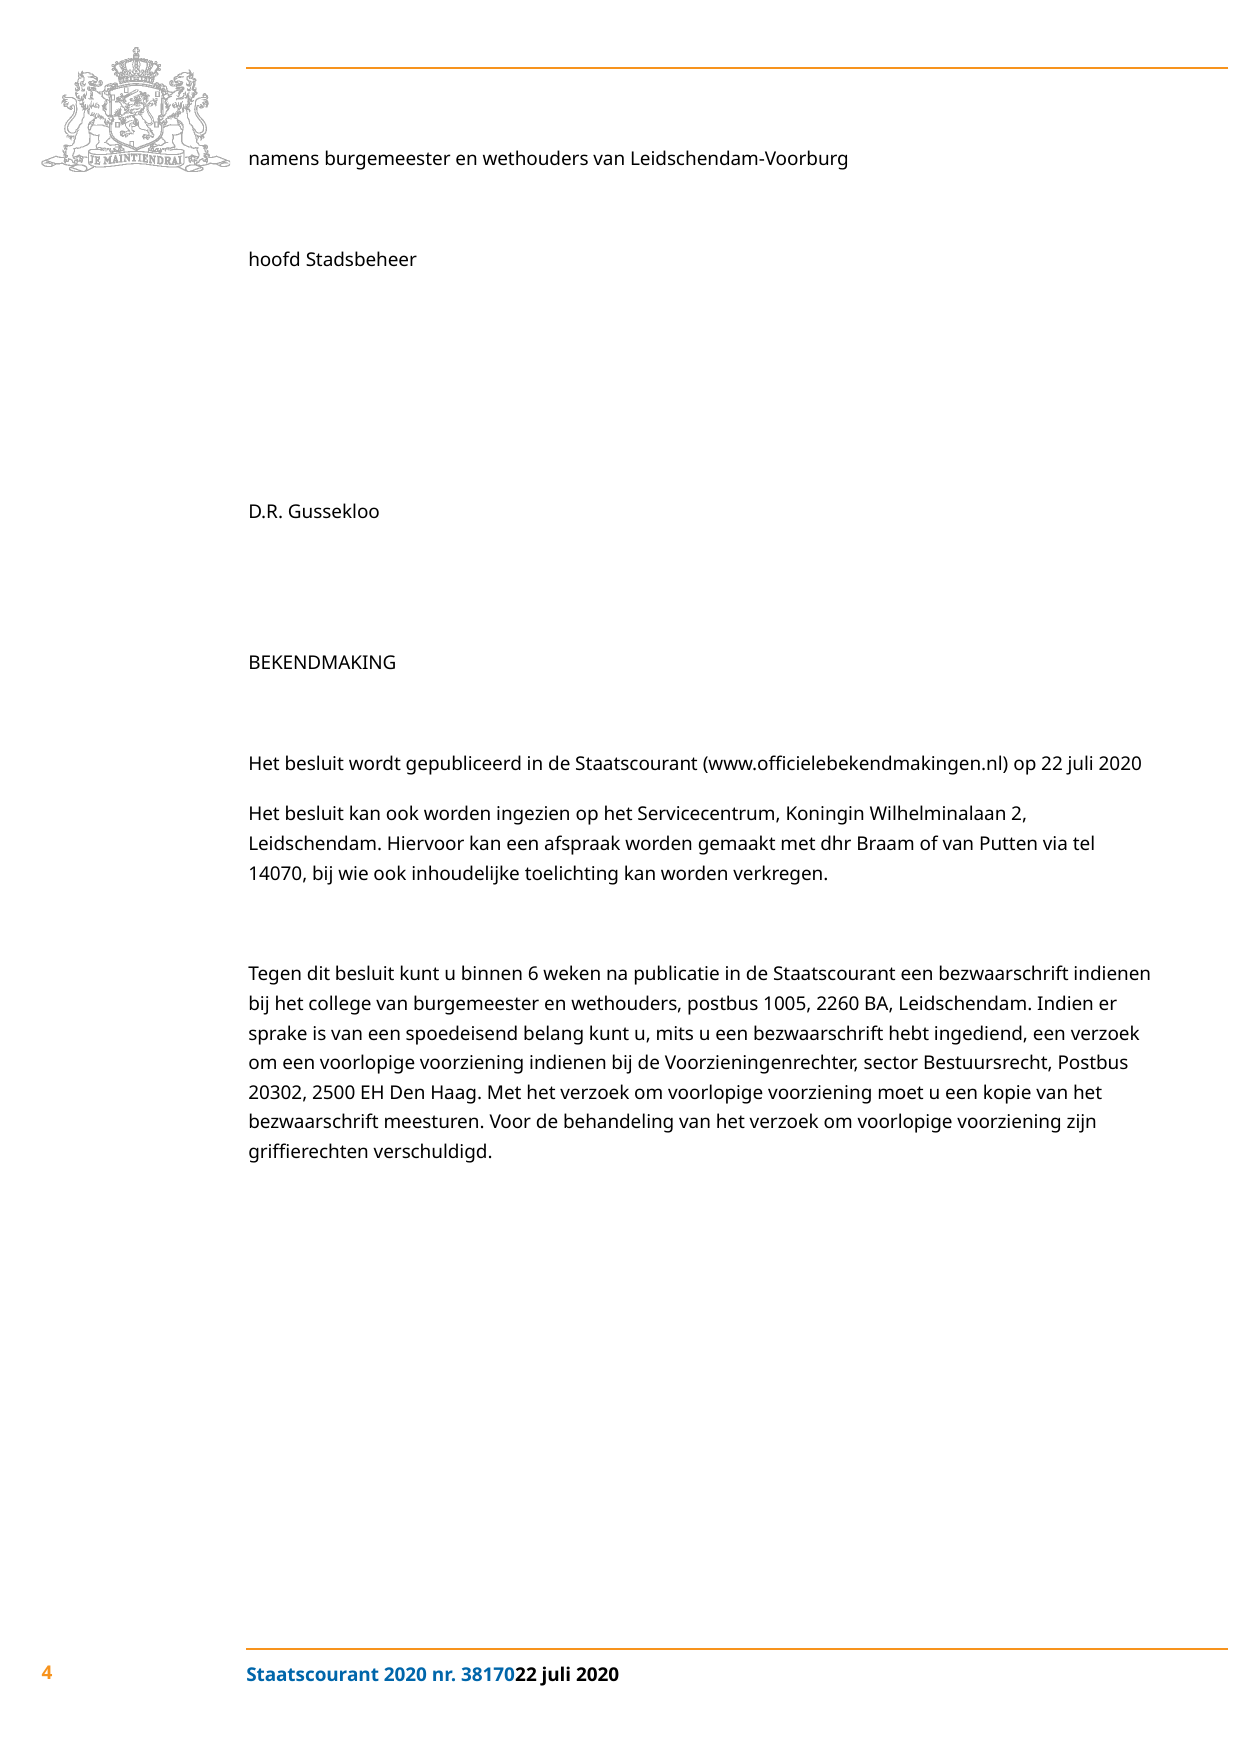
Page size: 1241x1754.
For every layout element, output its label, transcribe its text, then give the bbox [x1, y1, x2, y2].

text BEKENDMAKING [248, 649, 1152, 675]
text D.R. Gussekloo [248, 498, 1152, 524]
text Het besluit kan ook worden ingezien op het Servicecentrum, Koningin Wilhelminalaan 2, Leidschendam. Hiervoor kan een afspraak worden gemaakt met dhr Braam of van Putten via tel 14070, bij wie ook inhoudelijke toelichting kan worden verkregen. [248, 801, 1152, 886]
text Tegen dit besluit kunt u binnen 6 weken na publicatie in de Staatscourant een bezwaarschrift indienen bij het college van burgemeester en wethouders, postbus 1005, 2260 BA, Leidschendam. Indien er sprake is van een spoedeisend belang kunt u, mits u een bezwaarschrift hebt ingediend, een verzoek om een voorlopige voorziening indienen bij de Voorzieningenrechter, sector Bestuursrecht, Postbus 20302, 2500 EH Den Haag. Met het verzoek om voorlopige voorziening moet u een kopie van het bezwaarschrift meesturen. Voor de behandeling van het verzoek om voorlopige voorziening zijn griffierechten verschuldigd. [248, 961, 1152, 1164]
picture [41, 47, 231, 172]
text Het besluit wordt gepubliceerd in de Staatscourant (www.officielebekendmakingen.nl) op 22 juli 2020 [248, 750, 1152, 776]
text hoofd Stadsbeheer [248, 246, 1152, 272]
text namens burgemeester en wethouders van Leidschendam-Voorburg [248, 145, 1152, 171]
